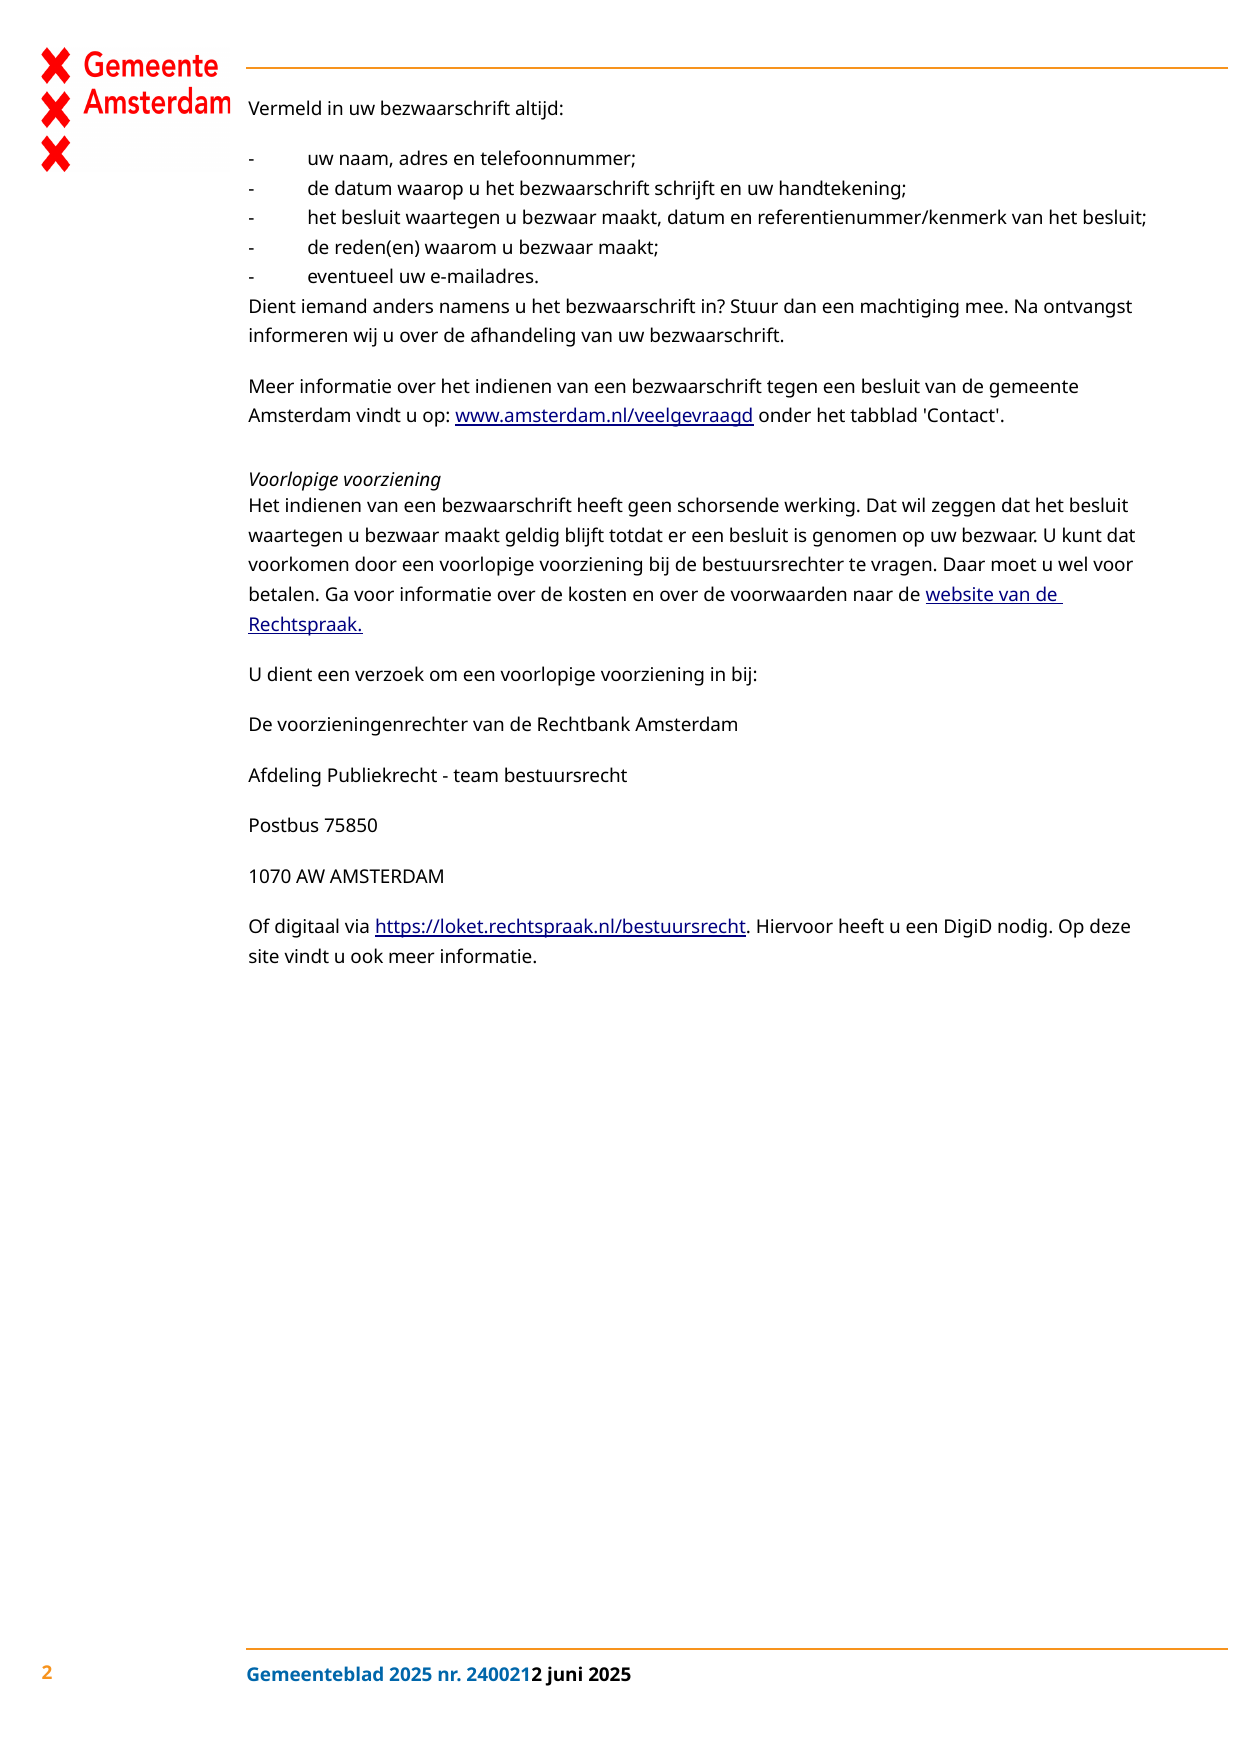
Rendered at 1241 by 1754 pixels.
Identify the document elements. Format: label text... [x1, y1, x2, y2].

text U dient een verzoek om een voorlopige voorziening in bij: [248, 661, 1152, 687]
text Voorlopige voorziening [248, 467, 1152, 492]
text Of digitaal via https://loket.rechtspraak.nl/bestuursrecht. Hiervoor heeft u een DigiD nodig. Op deze site vindt u ook meer informatie. [248, 913, 1152, 968]
text Postbus 75850 [248, 812, 1152, 838]
picture [41, 47, 231, 172]
text Het indienen van een bezwaarschrift heeft geen schorsende werking. Dat wil zeggen dat het besluit waartegen u bezwaar maakt geldig blijft totdat er een besluit is genomen op uw bezwaar. U kunt dat voorkomen door een voorlopige voorziening bij de bestuursrechter te vragen. Daar moet u wel voor betalen. Ga voor informatie over de kosten en over de voorwaarden naar de website van de Rechtspraak. [248, 492, 1152, 636]
list het besluit waartegen u bezwaar maakt, datum en referentienummer/kenmerk van het besluit; [248, 204, 1152, 230]
text 1070 AW AMSTERDAM [248, 863, 1152, 888]
list de datum waarop u het bezwaarschrift schrijft en uw handtekening; [248, 175, 1152, 201]
text De voorzieningenrechter van de Rechtbank Amsterdam [248, 712, 1152, 737]
text Vermeld in uw bezwaarschrift altijd: [248, 95, 1152, 121]
text Dient iemand anders namens u het bezwaarschrift in? Stuur dan een machtiging mee. Na ontvangst informeren wij u over de afhandeling van uw bezwaarschrift. [248, 293, 1152, 348]
text Meer informatie over het indienen van een bezwaarschrift tegen een besluit van de gemeente Amsterdam vindt u op: www.amsterdam.nl/veelgevraagd onder het tabblad 'Contact'. [248, 373, 1152, 428]
list uw naam, adres en telefoonnummer; [248, 145, 1152, 171]
list de reden(en) waarom u bezwaar maakt; [248, 234, 1152, 260]
list eventueel uw e-mailadres. [248, 263, 1152, 289]
text Afdeling Publiekrecht - team bestuursrecht [248, 762, 1152, 788]
